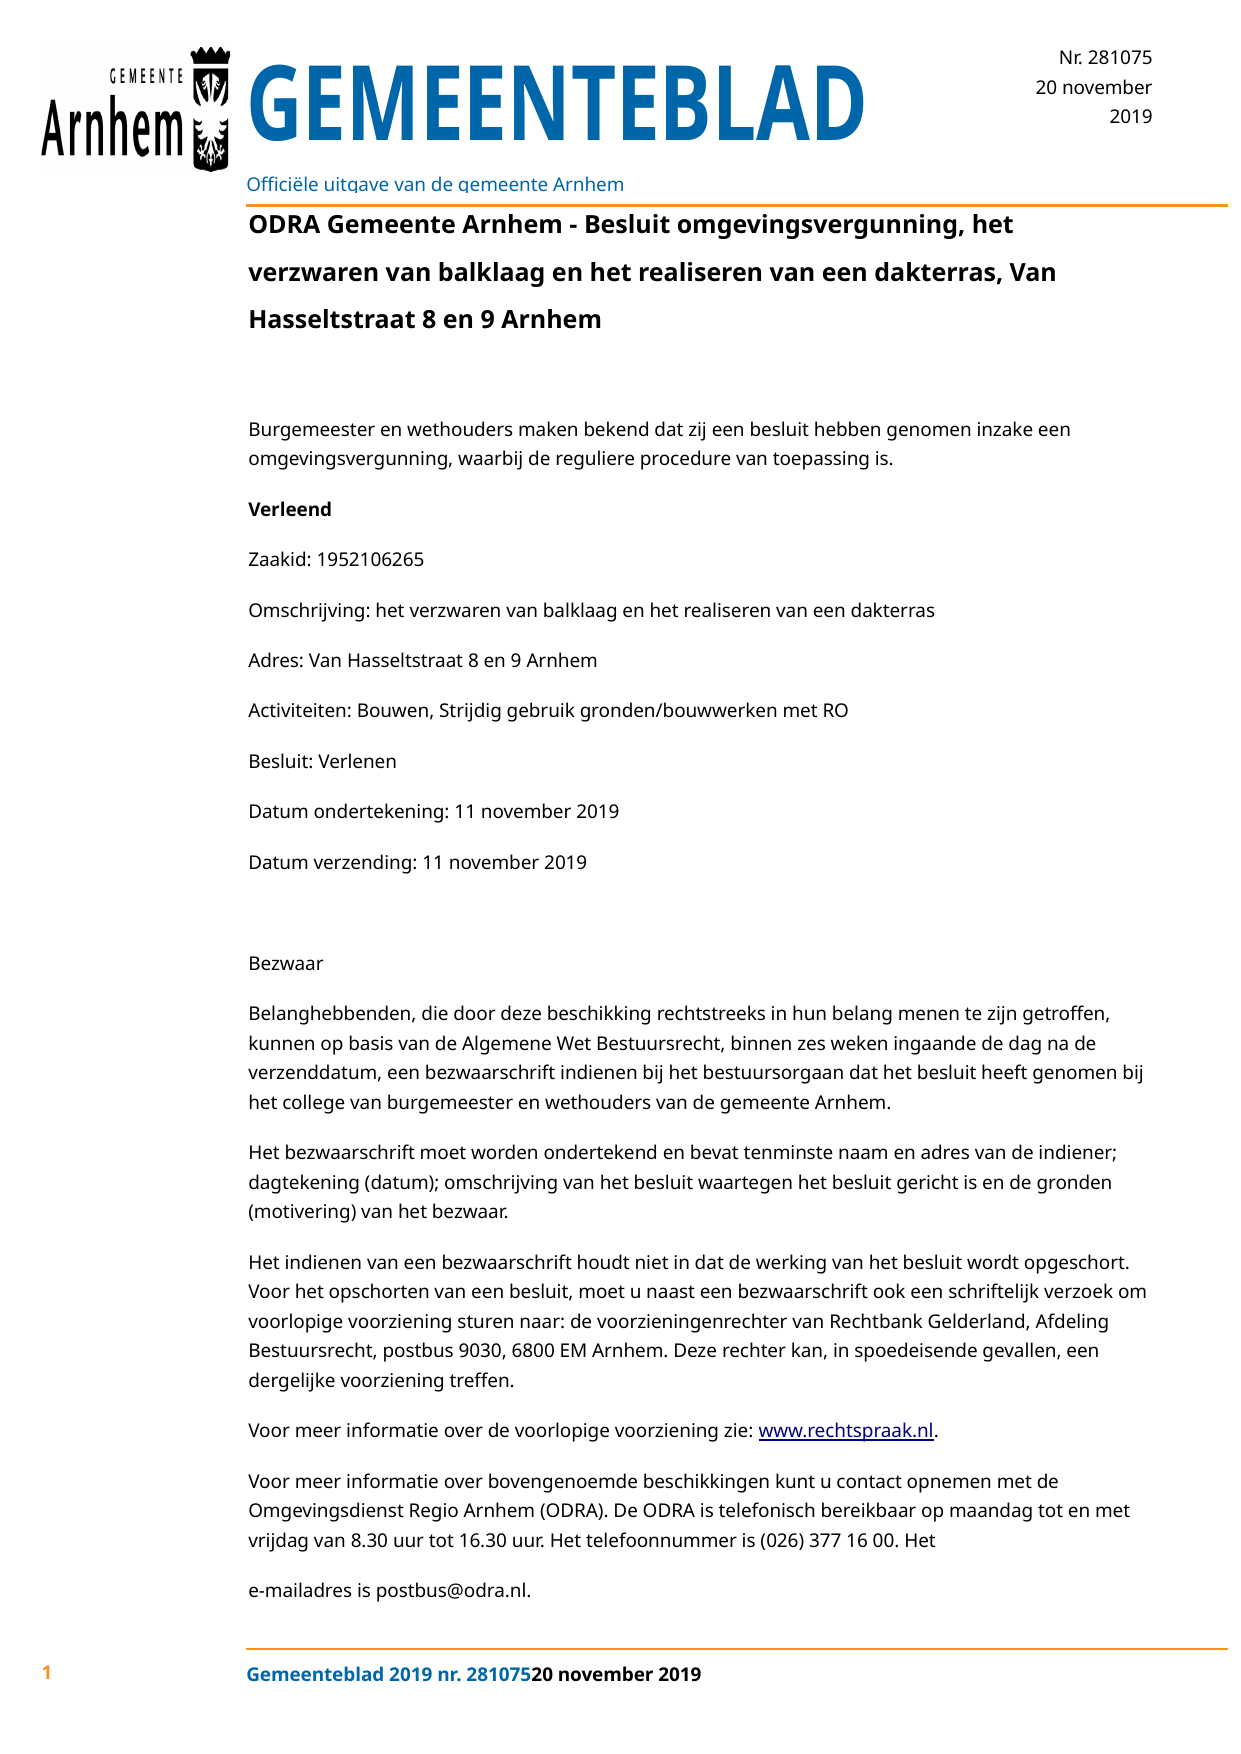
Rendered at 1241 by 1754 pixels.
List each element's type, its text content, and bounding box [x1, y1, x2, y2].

text Datum ondertekening: 11 november 2019 [248, 798, 1152, 824]
text Zaakid: 1952106265 [248, 546, 1152, 572]
text Het bezwaarschrift moet worden ondertekend en bevat tenminste naam en adres van de indiener; dagtekening (datum); omschrijving van het besluit waartegen het besluit gericht is en de gronden (motivering) van het bezwaar. [248, 1139, 1152, 1224]
text Burgemeester en wethouders maken bekend dat zij een besluit hebben genomen inzake een omgevingsvergunning, waarbij de reguliere procedure van toepassing is. [248, 416, 1152, 471]
text Belanghebbenden, die door deze beschikking rechtstreeks in hun belang menen te zijn getroffen, kunnen op basis van de Algemene Wet Bestuursrecht, binnen zes weken ingaande de dag na de verzenddatum, een bezwaarschrift indienen bij het bestuursorgaan dat het besluit heeft genomen bij het college van burgemeester en wethouders van de gemeente Arnhem. [248, 1000, 1152, 1114]
text Datum verzending: 11 november 2019 [248, 849, 1152, 874]
text Activiteiten: Bouwen, Strijdig gebruik gronden/bouwwerken met RO [248, 698, 1152, 723]
text Adres: Van Hasseltstraat 8 en 9 Arnhem [248, 647, 1152, 673]
text e-mailadres is postbus@odra.nl. [248, 1578, 1152, 1603]
text Bezwaar [248, 950, 1152, 975]
text Verleend [248, 496, 1152, 522]
text Omschrijving: het verzwaren van balklaag en het realiseren van een dakterras [248, 597, 1152, 622]
text ODRA Gemeente Arnhem - Besluit omgevingsvergunning, het verzwaren van balklaag en het realiseren van een dakterras, Van Hasseltstraat 8 en 9 Arnhem [248, 207, 1152, 336]
text Voor meer informatie over de voorlopige voorziening zie: www.rechtspraak.nl. [248, 1418, 1152, 1443]
picture [41, 47, 231, 172]
text Besluit: Verlenen [248, 748, 1152, 774]
text Het indienen van een bezwaarschrift houdt niet in dat de werking van het besluit wordt opgeschort. Voor het opschorten van een besluit, moet u naast een bezwaarschrift ook een schriftelijk verzoek om voorlopige voorziening sturen naar: de voorzieningenrechter van Rechtbank Gelderland, Afdeling Bestuursrecht, postbus 9030, 6800 EM Arnhem. Deze rechter kan, in spoedeisende gevallen, een dergelijke voorziening treffen. [248, 1249, 1152, 1393]
text Voor meer informatie over bovengenoemde beschikkingen kunt u contact opnemen met de Omgevingsdienst Regio Arnhem (ODRA). De ODRA is telefonisch bereikbaar op maandag tot en met vrijdag van 8.30 uur tot 16.30 uur. Het telefoonnummer is (026) 377 16 00. Het [248, 1468, 1152, 1553]
